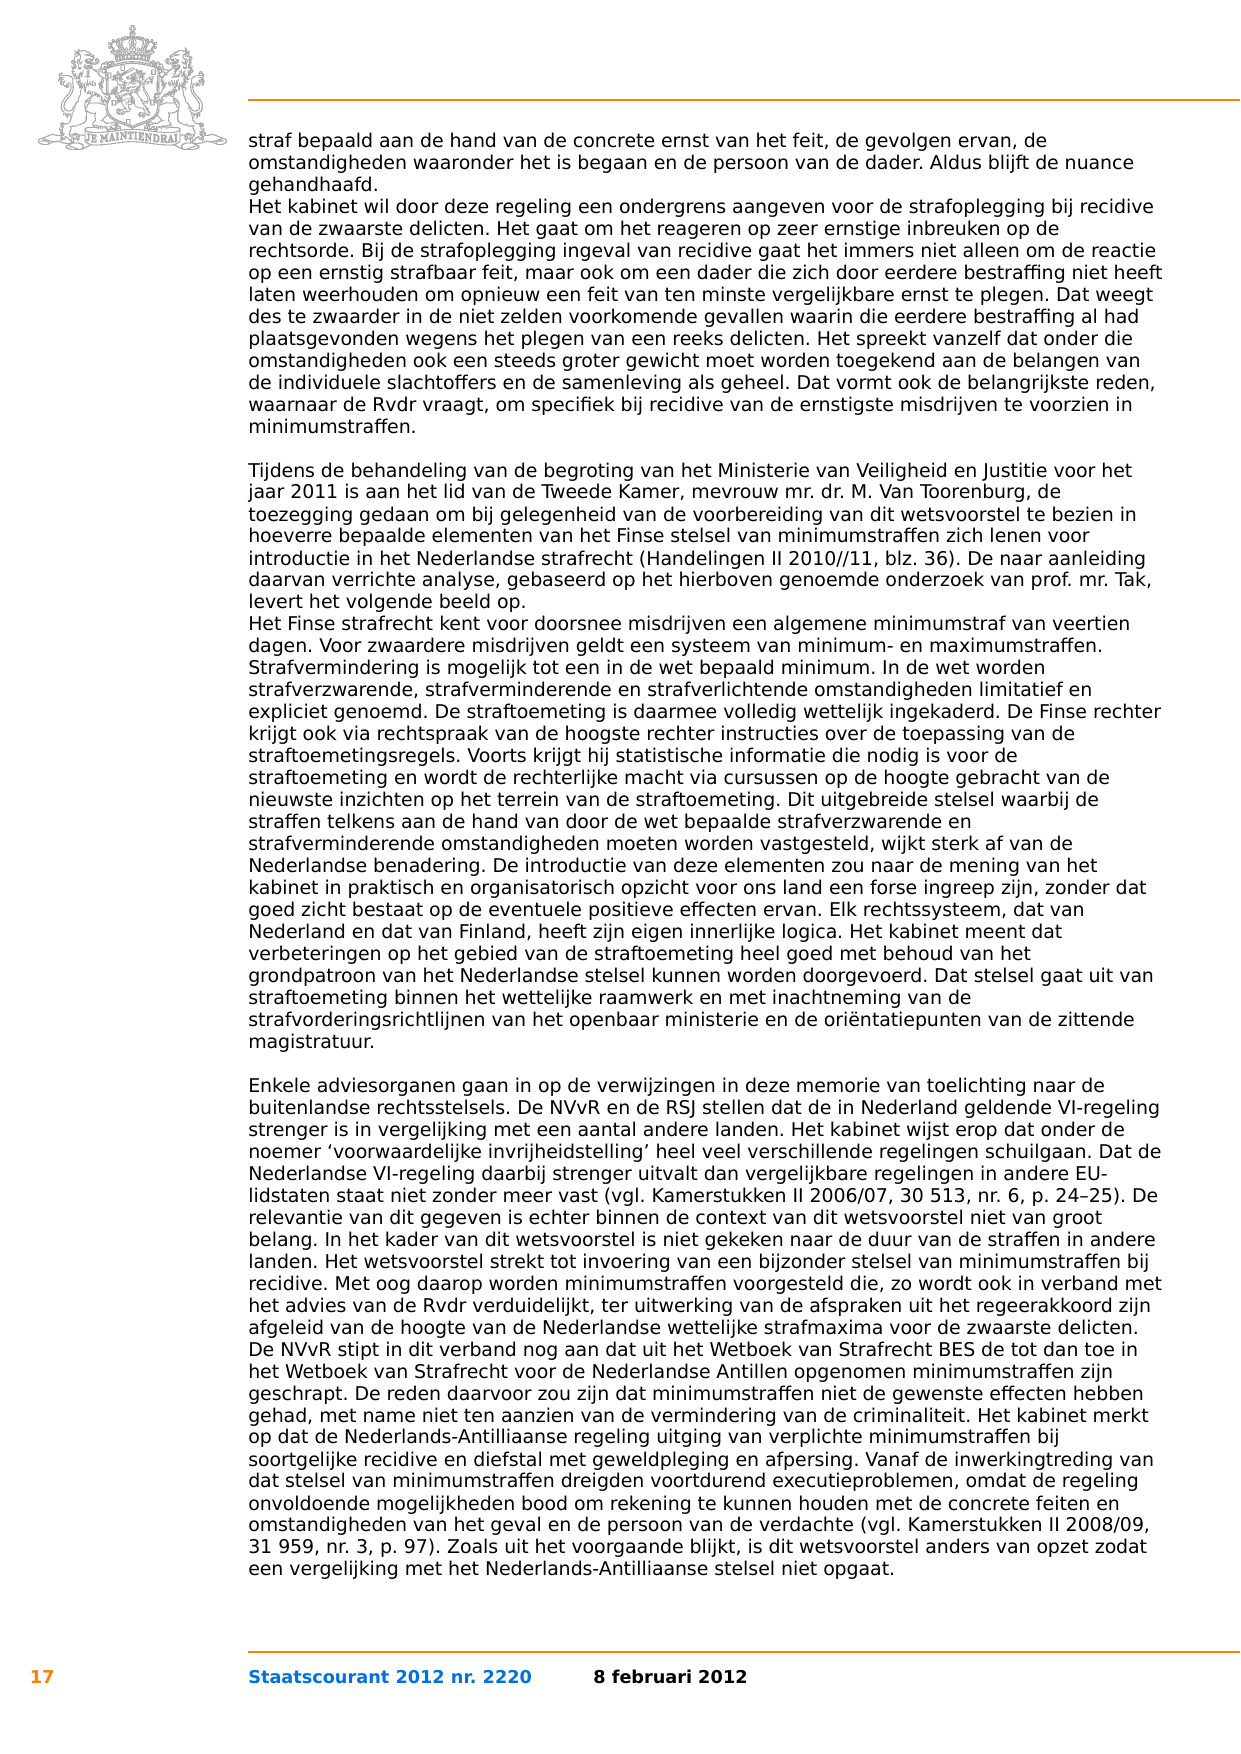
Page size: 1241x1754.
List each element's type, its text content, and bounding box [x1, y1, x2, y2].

text straf bepaald aan de hand van de concrete ernst van het feit, de gevolgen ervan, de omstandigheden waaronder het is begaan en de persoon van de dader. Aldus blijft de nuance gehandhaafd. [248, 130, 1163, 196]
text Tijdens de behandeling van de begroting van het Ministerie van Veiligheid en Justitie voor het jaar 2011 is aan het lid van de Tweede Kamer, mevrouw mr. dr. M. Van Toorenburg, de toezegging gedaan om bij gelegenheid van de voorbereiding van dit wetsvoorstel te bezien in hoeverre bepaalde elementen van het Finse stelsel van minimumstraffen zich lenen voor introductie in het Nederlandse strafrecht (Handelingen II 2010//11, blz. 36). De naar aanleiding daarvan verrichte analyse, gebaseerd op het hierboven genoemde onderzoek van prof. mr. Tak, levert het volgende beeld op. [248, 459, 1163, 613]
text Enkele adviesorganen gaan in op de verwijzingen in deze memorie van toelichting naar de buitenlandse rechtsstelsels. De NVvR en de RSJ stellen dat de in Nederland geldende VI-regeling strenger is in vergelijking met een aantal andere landen. Het kabinet wijst erop dat onder de noemer ‘voorwaardelijke invrijheidstelling’ heel veel verschillende regelingen schuilgaan. Dat de Nederlandse VI-regeling daarbij strenger uitvalt dan vergelijkbare regelingen in andere EU-lidstaten staat niet zonder meer vast (vgl. Kamerstukken II 2006/07, 30 513, nr. 6, p. 24–25). De relevantie van dit gegeven is echter binnen de context van dit wetsvoorstel niet van groot belang. In het kader van dit wetsvoorstel is niet gekeken naar de duur van de straffen in andere landen. Het wetsvoorstel strekt tot invoering van een bijzonder stelsel van minimumstraffen bij recidive. Met oog daarop worden minimumstraffen voorgesteld die, zo wordt ook in verband met het advies van de Rvdr verduidelijkt, ter uitwerking van de afspraken uit het regeerakkoord zijn afgeleid van de hoogte van de Nederlandse wettelijke strafmaxima voor de zwaarste delicten. [248, 1075, 1163, 1338]
text De NVvR stipt in dit verband nog aan dat uit het Wetboek van Strafrecht BES de tot dan toe in het Wetboek van Strafrecht voor de Nederlandse Antillen opgenomen minimumstraffen zijn geschrapt. De reden daarvoor zou zijn dat minimumstraffen niet de gewenste effecten hebben gehad, met name niet ten aanzien van de vermindering van de criminaliteit. Het kabinet merkt op dat de Nederlands-Antilliaanse regeling uitging van verplichte minimumstraffen bij soortgelijke recidive en diefstal met geweldpleging en afpersing. Vanaf de inwerkingtreding van dat stelsel van minimumstraffen dreigden voortdurend executieproblemen, omdat de regeling onvoldoende mogelijkheden bood om rekening te kunnen houden met de concrete feiten en omstandigheden van het geval en de persoon van de verdachte (vgl. Kamerstukken II 2008/09, 31 959, nr. 3, p. 97). Zoals uit het voorgaande blijkt, is dit wetsvoorstel anders van opzet zodat een vergelijking met het Nederlands-Antilliaanse stelsel niet opgaat. [248, 1338, 1163, 1580]
text Het Finse strafrecht kent voor doorsnee misdrijven een algemene minimumstraf van veertien dagen. Voor zwaardere misdrijven geldt een systeem van minimum- en maximumstraffen. Strafvermindering is mogelijk tot een in de wet bepaald minimum. In de wet worden strafverzwarende, strafverminderende en strafverlichtende omstandigheden limitatief en expliciet genoemd. De straftoemeting is daarmee volledig wettelijk ingekaderd. De Finse rechter krijgt ook via rechtspraak van de hoogste rechter instructies over de toepassing van de straftoemetingsregels. Voorts krijgt hij statistische informatie die nodig is voor de straftoemeting en wordt de rechterlijke macht via cursussen op de hoogte gebracht van de nieuwste inzichten op het terrein van de straftoemeting. Dit uitgebreide stelsel waarbij de straffen telkens aan de hand van door de wet bepaalde strafverzwarende en strafverminderende omstandigheden moeten worden vastgesteld, wijkt sterk af van de Nederlandse benadering. De introductie van deze elementen zou naar de mening van het kabinet in praktisch en organisatorisch opzicht voor ons land een forse ingreep zijn, zonder dat goed zicht bestaat op de eventuele positieve effecten ervan. Elk rechtssysteem, dat van Nederland en dat van Finland, heeft zijn eigen innerlijke logica. Het kabinet meent dat verbeteringen op het gebied van de straftoemeting heel goed met behoud van het grondpatroon van het Nederlandse stelsel kunnen worden doorgevoerd. Dat stelsel gaat uit van straftoemeting binnen het wettelijke raamwerk en met inachtneming van de strafvorderingsrichtlijnen van het openbaar ministerie en de oriëntatiepunten van de zittende magistratuur. [248, 613, 1163, 1053]
text Het kabinet wil door deze regeling een ondergrens aangeven voor de strafoplegging bij recidive van de zwaarste delicten. Het gaat om het reageren op zeer ernstige inbreuken op de rechtsorde. Bij de strafoplegging ingeval van recidive gaat het immers niet alleen om de reactie op een ernstig strafbaar feit, maar ook om een dader die zich door eerdere bestraffing niet heeft laten weerhouden om opnieuw een feit van ten minste vergelijkbare ernst te plegen. Dat weegt des te zwaarder in de niet zelden voorkomende gevallen waarin die eerdere bestraffing al had plaatsgevonden wegens het plegen van een reeks delicten. Het spreekt vanzelf dat onder die omstandigheden ook een steeds groter gewicht moet worden toegekend aan de belangen van de individuele slachtoffers en de samenleving als geheel. Dat vormt ook de belangrijkste reden, waarnaar de Rvdr vraagt, om specifiek bij recidive van de ernstigste misdrijven te voorzien in minimumstraffen. [248, 196, 1163, 438]
picture [38, 25, 227, 150]
